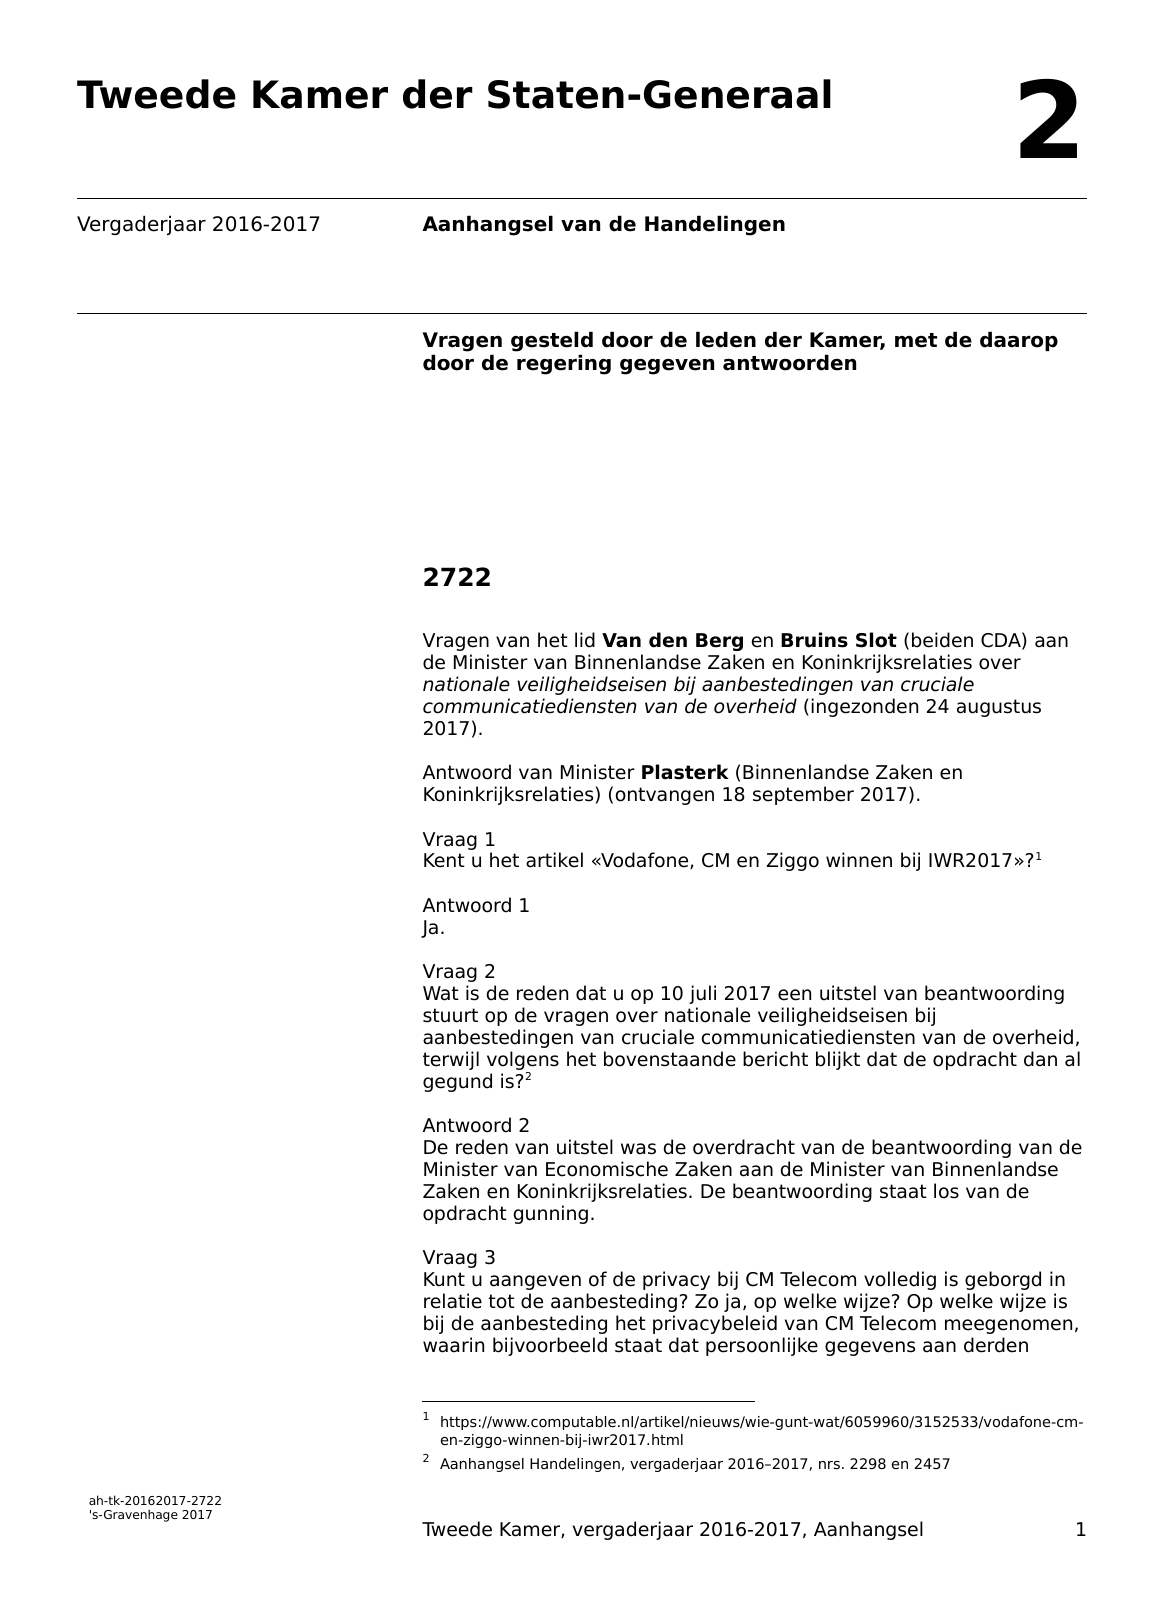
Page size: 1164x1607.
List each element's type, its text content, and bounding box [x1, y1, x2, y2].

text https://www.computable.nl/artikel/nieuws/wie-gunt-wat/6059960/3152533/vodafone-cm-en-ziggo-winnen-bij-iwr2017.html [422, 1410, 1087, 1449]
text Kent u het artikel «Vodafone, CM en Ziggo winnen bij IWR2017»? [422, 850, 1087, 872]
text ah-tk-20162017-2722 [88, 1494, 323, 1508]
text 2722 [422, 563, 1087, 592]
table_cell Vragen gesteld door de leden der Kamer, met de daarop door de regering gegeven antwoorden [422, 314, 1087, 375]
text Wat is de reden dat u op 10 juli 2017 een uitstel van beantwoording stuurt op de vragen over nationale veiligheidseisen bij aanbestedingen van cruciale communicatiediensten van de overheid, terwijl volgens het bovenstaande bericht blijkt dat de opdracht dan al gegund is? [422, 983, 1087, 1093]
text Vragen van het lid Van den Berg en Bruins Slot (beiden CDA) aan de Minister van Binnenlandse Zaken en Koninkrijksrelaties over nationale veiligheidseisen bij aanbestedingen van cruciale communicatiediensten van de overheid (ingezonden 24 augustus 2017). [422, 630, 1087, 740]
text Ja. [422, 917, 1087, 938]
text De reden van uitstel was de overdracht van de beantwoording van de Minister van Economische Zaken aan de Minister van Binnenlandse Zaken en Koninkrijksrelaties. De beantwoording staat los van de opdracht gunning. [422, 1137, 1087, 1225]
table_header 2 [886, 59, 1087, 198]
table_header Tweede Kamer der Staten-Generaal [77, 59, 886, 198]
table_cell Vergaderjaar 2016-2017 [77, 199, 422, 313]
text 's-Gravenhage 2017 [88, 1508, 323, 1522]
text Antwoord van Minister Plasterk (Binnenlandse Zaken en Koninkrijksrelaties) (ontvangen 18 september 2017). [422, 762, 1087, 806]
table_cell [77, 314, 422, 375]
text Antwoord 1 [422, 894, 1087, 917]
text Aanhangsel Handelingen, vergaderjaar 2016–2017, nrs. 2298 en 2457 [422, 1452, 1087, 1474]
text Vraag 2 [422, 961, 1087, 983]
text Kunt u aangeven of de privacy bij CM Telecom volledig is geborgd in relatie tot de aanbesteding? Zo ja, op welke wijze? Op welke wijze is bij de aanbesteding het privacybeleid van CM Telecom meegenomen, waarin bijvoorbeeld staat dat persoonlijke gegevens aan derden [422, 1269, 1087, 1357]
text Vraag 3 [422, 1247, 1087, 1269]
text Antwoord 2 [422, 1115, 1087, 1137]
table_cell Aanhangsel van de Handelingen [422, 199, 1087, 313]
text Vraag 1 [422, 828, 1087, 850]
